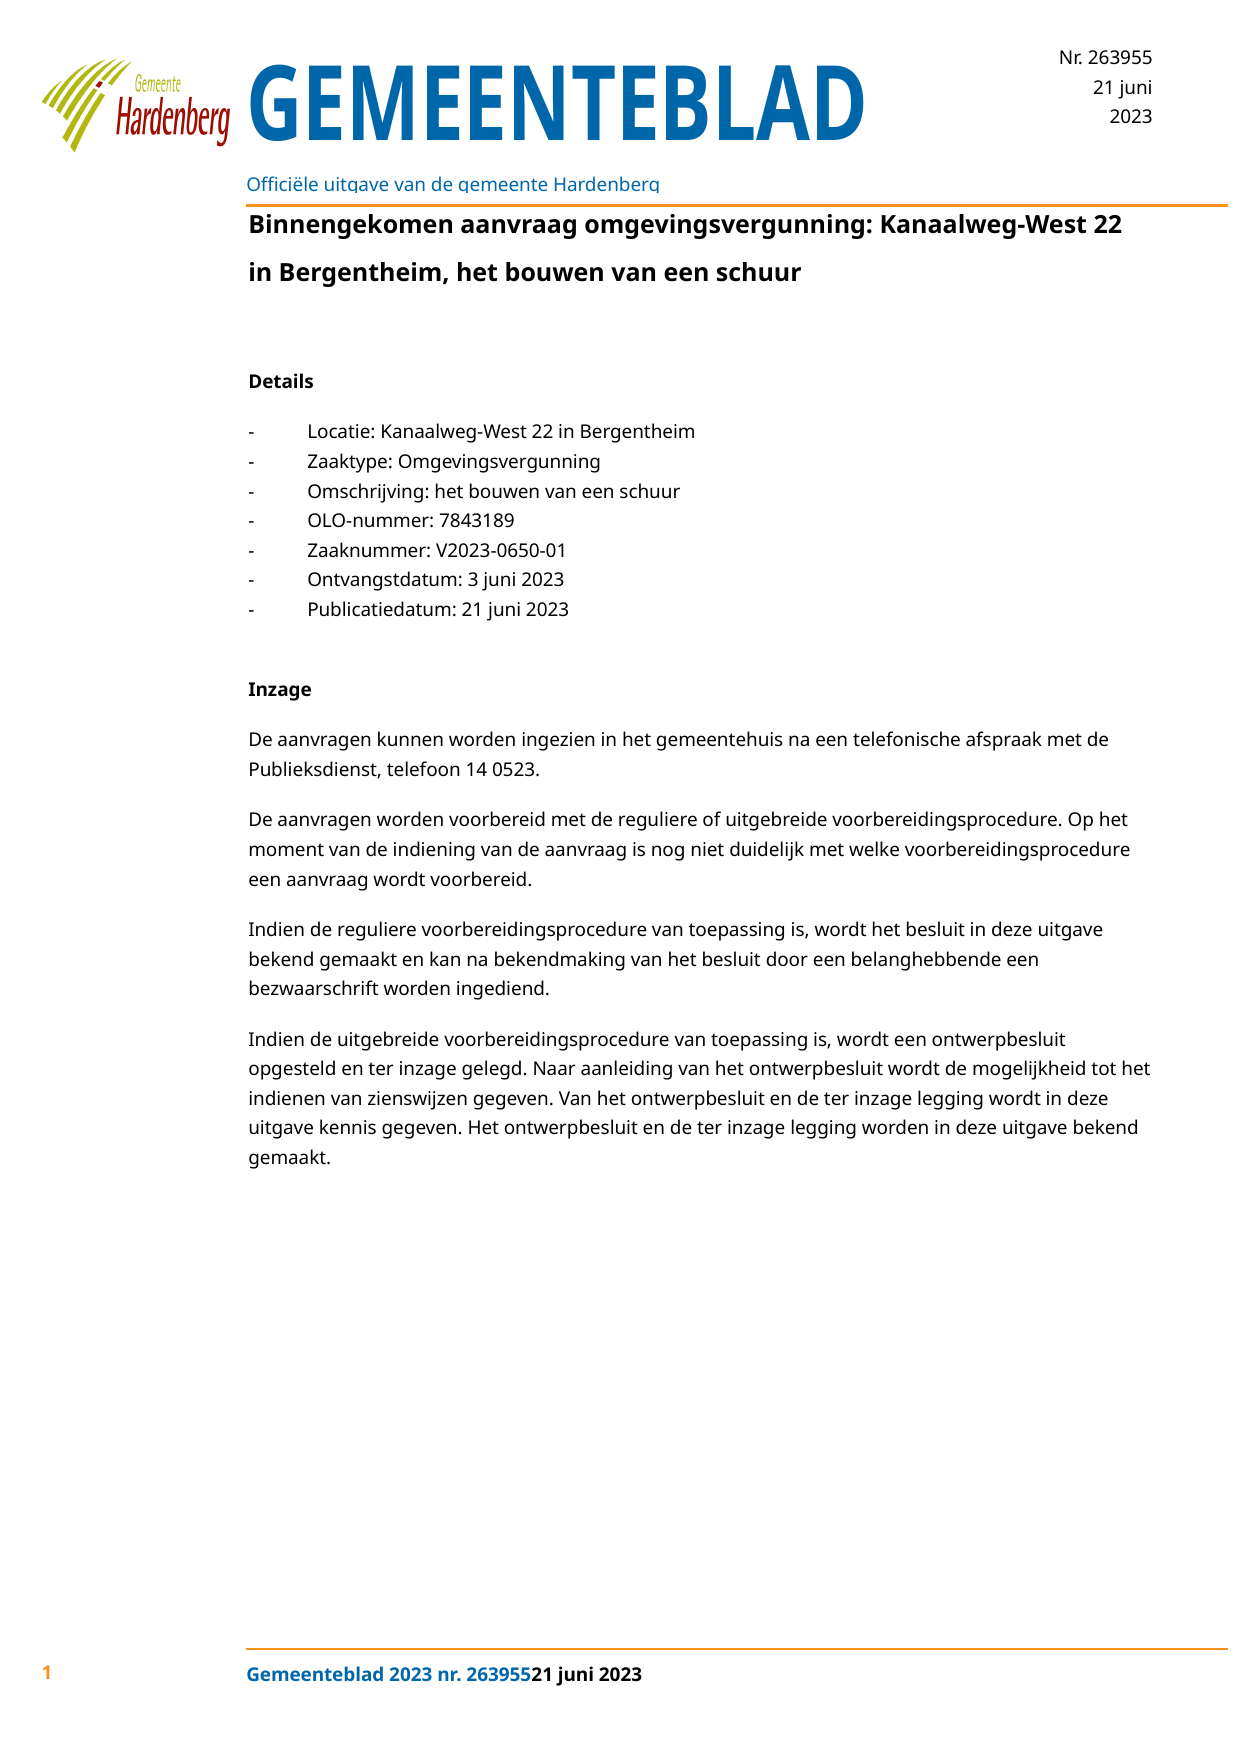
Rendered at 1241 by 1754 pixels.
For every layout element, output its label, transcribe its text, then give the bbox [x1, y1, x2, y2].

list Zaaknummer: V2023-0650-01 [248, 537, 1152, 563]
text Binnengekomen aanvraag omgevingsvergunning: Kanaalweg-West 22 in Bergentheim, het bouwen van een schuur [248, 207, 1152, 288]
list Ontvangstdatum: 3 juni 2023 [248, 567, 1152, 592]
text Inzage [248, 676, 1152, 702]
picture [41, 47, 231, 172]
text Details [248, 368, 1152, 394]
list OLO-nummer: 7843189 [248, 507, 1152, 533]
text Indien de uitgebreide voorbereidingsprocedure van toepassing is, wordt een ontwerpbesluit opgesteld en ter inzage gelegd. Naar aanleiding van het ontwerpbesluit wordt de mogelijkheid tot het indienen van zienswijzen gegeven. Van het ontwerpbesluit en de ter inzage legging wordt in deze uitgave kennis gegeven. Het ontwerpbesluit en de ter inzage legging worden in deze uitgave bekend gemaakt. [248, 1026, 1152, 1170]
list Publicatiedatum: 21 juni 2023 [248, 596, 1152, 622]
text Indien de reguliere voorbereidingsprocedure van toepassing is, wordt het besluit in deze uitgave bekend gemaakt en kan na bekendmaking van het besluit door een belanghebbende een bezwaarschrift worden ingediend. [248, 916, 1152, 1001]
text De aanvragen kunnen worden ingezien in het gemeentehuis na een telefonische afspraak met de Publieksdienst, telefoon 14 0523. [248, 727, 1152, 782]
text De aanvragen worden voorbereid met de reguliere of uitgebreide voorbereidingsprocedure. Op het moment van de indiening van de aanvraag is nog niet duidelijk met welke voorbereidingsprocedure een aanvraag wordt voorbereid. [248, 807, 1152, 892]
list Locatie: Kanaalweg-West 22 in Bergentheim [248, 419, 1152, 444]
list Zaaktype: Omgevingsvergunning [248, 448, 1152, 474]
list Omschrijving: het bouwen van een schuur [248, 478, 1152, 504]
